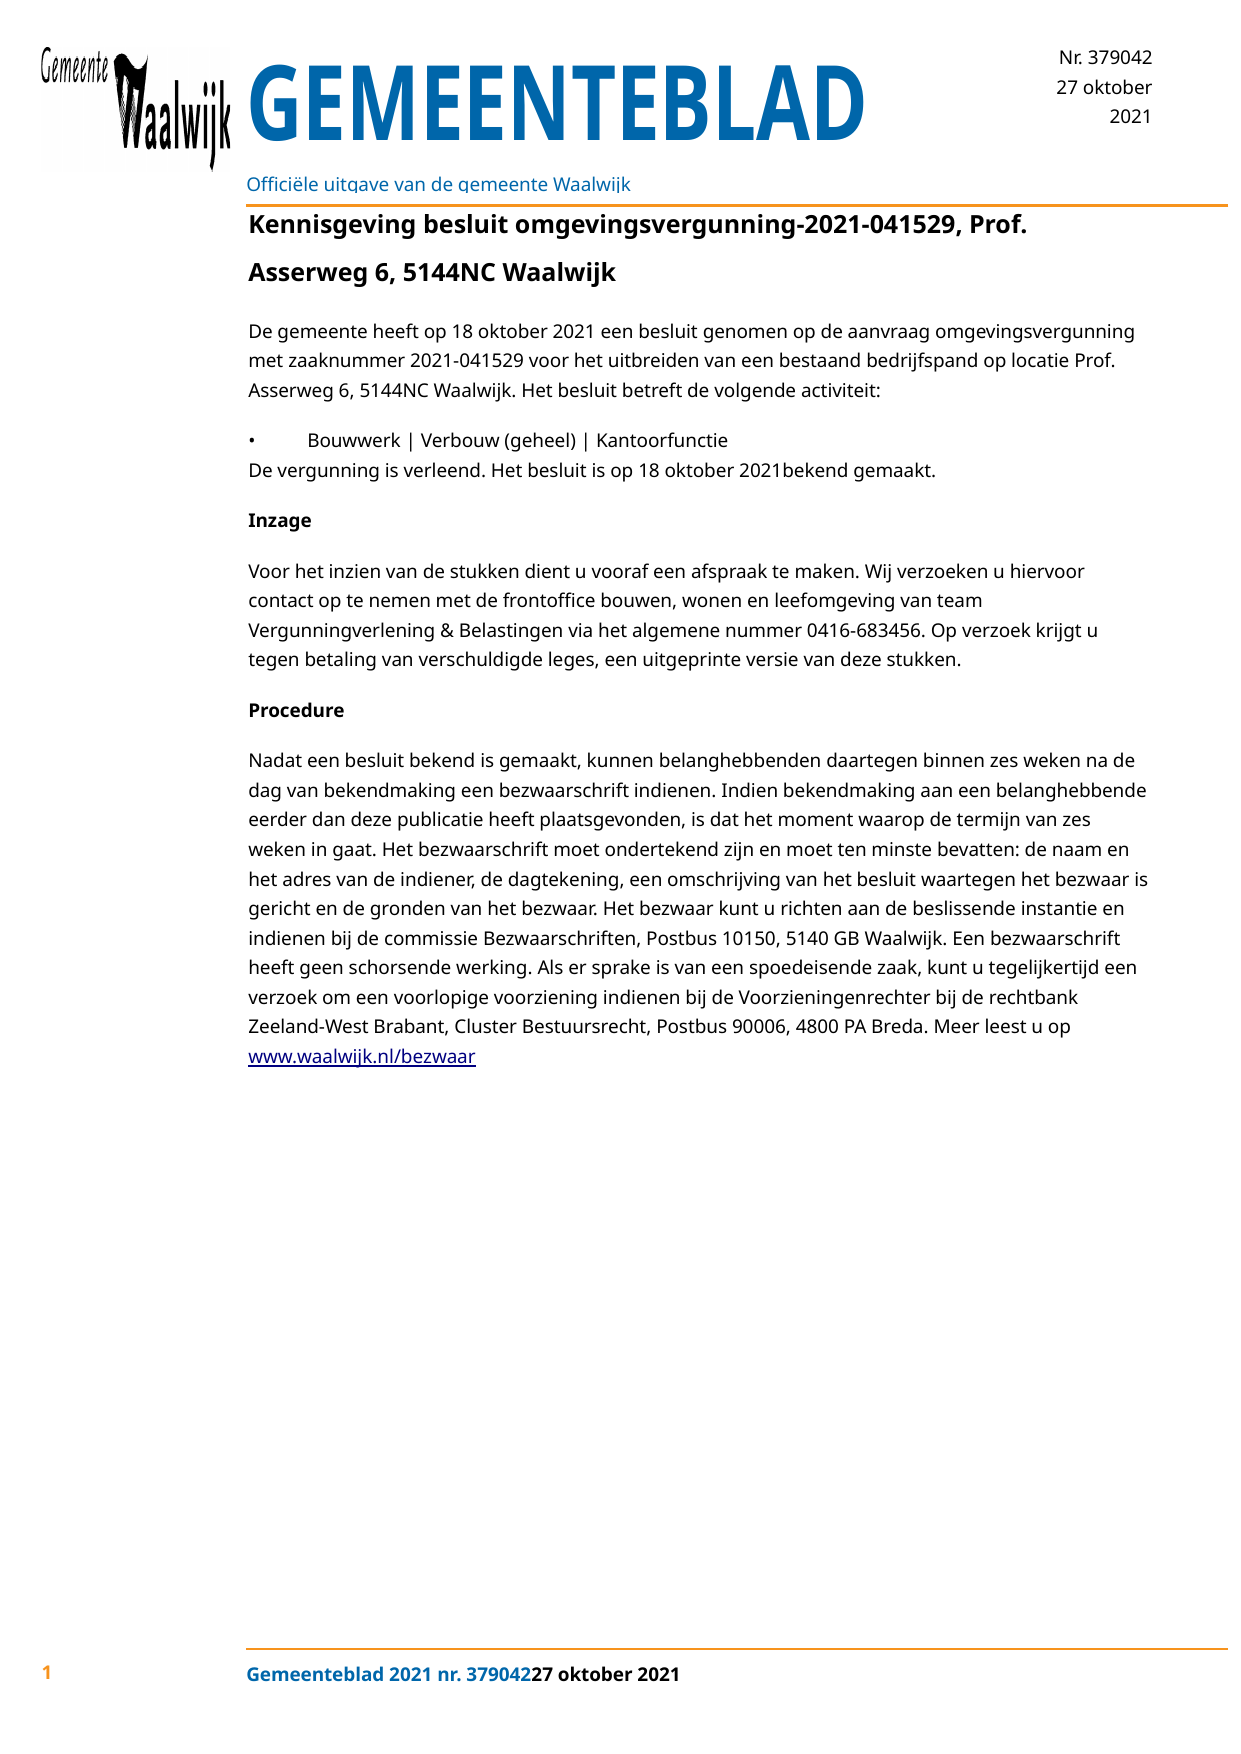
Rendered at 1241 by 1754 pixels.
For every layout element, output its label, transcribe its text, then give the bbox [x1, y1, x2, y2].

text Kennisgeving besluit omgevingsvergunning-2021-041529, Prof. Asserweg 6, 5144NC Waalwijk [248, 207, 1152, 288]
text Procedure [248, 697, 1152, 723]
text De vergunning is verleend. Het besluit is op 18 oktober 2021bekend gemaakt. [248, 457, 1152, 483]
text Nadat een besluit bekend is gemaakt, kunnen belanghebbenden daartegen binnen zes weken na de dag van bekendmaking een bezwaarschrift indienen. Indien bekendmaking aan een belanghebbende eerder dan deze publicatie heeft plaatsgevonden, is dat het moment waarop de termijn van zes weken in gaat. Het bezwaarschrift moet ondertekend zijn en moet ten minste bevatten: de naam en het adres van de indiener, de dagtekening, een omschrijving van het besluit waartegen het bezwaar is gericht en de gronden van het bezwaar. Het bezwaar kunt u richten aan de beslissende instantie en indienen bij de commissie Bezwaarschriften, Postbus 10150, 5140 GB Waalwijk. Een bezwaarschrift heeft geen schorsende werking. Als er sprake is van een spoedeisende zaak, kunt u tegelijkertijd een verzoek om een voorlopige voorziening indienen bij de Voorzieningenrechter bij de rechtbank Zeeland-West Brabant, Cluster Bestuursrecht, Postbus 90006, 4800 PA Breda. Meer leest u op www.waalwijk.nl/bezwaar [248, 747, 1152, 1069]
list Bouwwerk | Verbouw (geheel) | Kantoorfunctie [248, 427, 1152, 453]
text De gemeente heeft op 18 oktober 2021 een besluit genomen op de aanvraag omgevingsvergunning met zaaknummer 2021-041529 voor het uitbreiden van een bestaand bedrijfspand op locatie Prof. Asserweg 6, 5144NC Waalwijk. Het besluit betreft de volgende activiteit: [248, 318, 1152, 403]
text Voor het inzien van de stukken dient u vooraf een afspraak te maken. Wij verzoeken u hiervoor contact op te nemen met de frontoffice bouwen, wonen en leefomgeving van team Vergunningverlening & Belastingen via het algemene nummer 0416-683456. Op verzoek krijgt u tegen betaling van verschuldigde leges, een uitgeprinte versie van deze stukken. [248, 558, 1152, 672]
picture [41, 47, 231, 172]
text Inzage [248, 507, 1152, 533]
